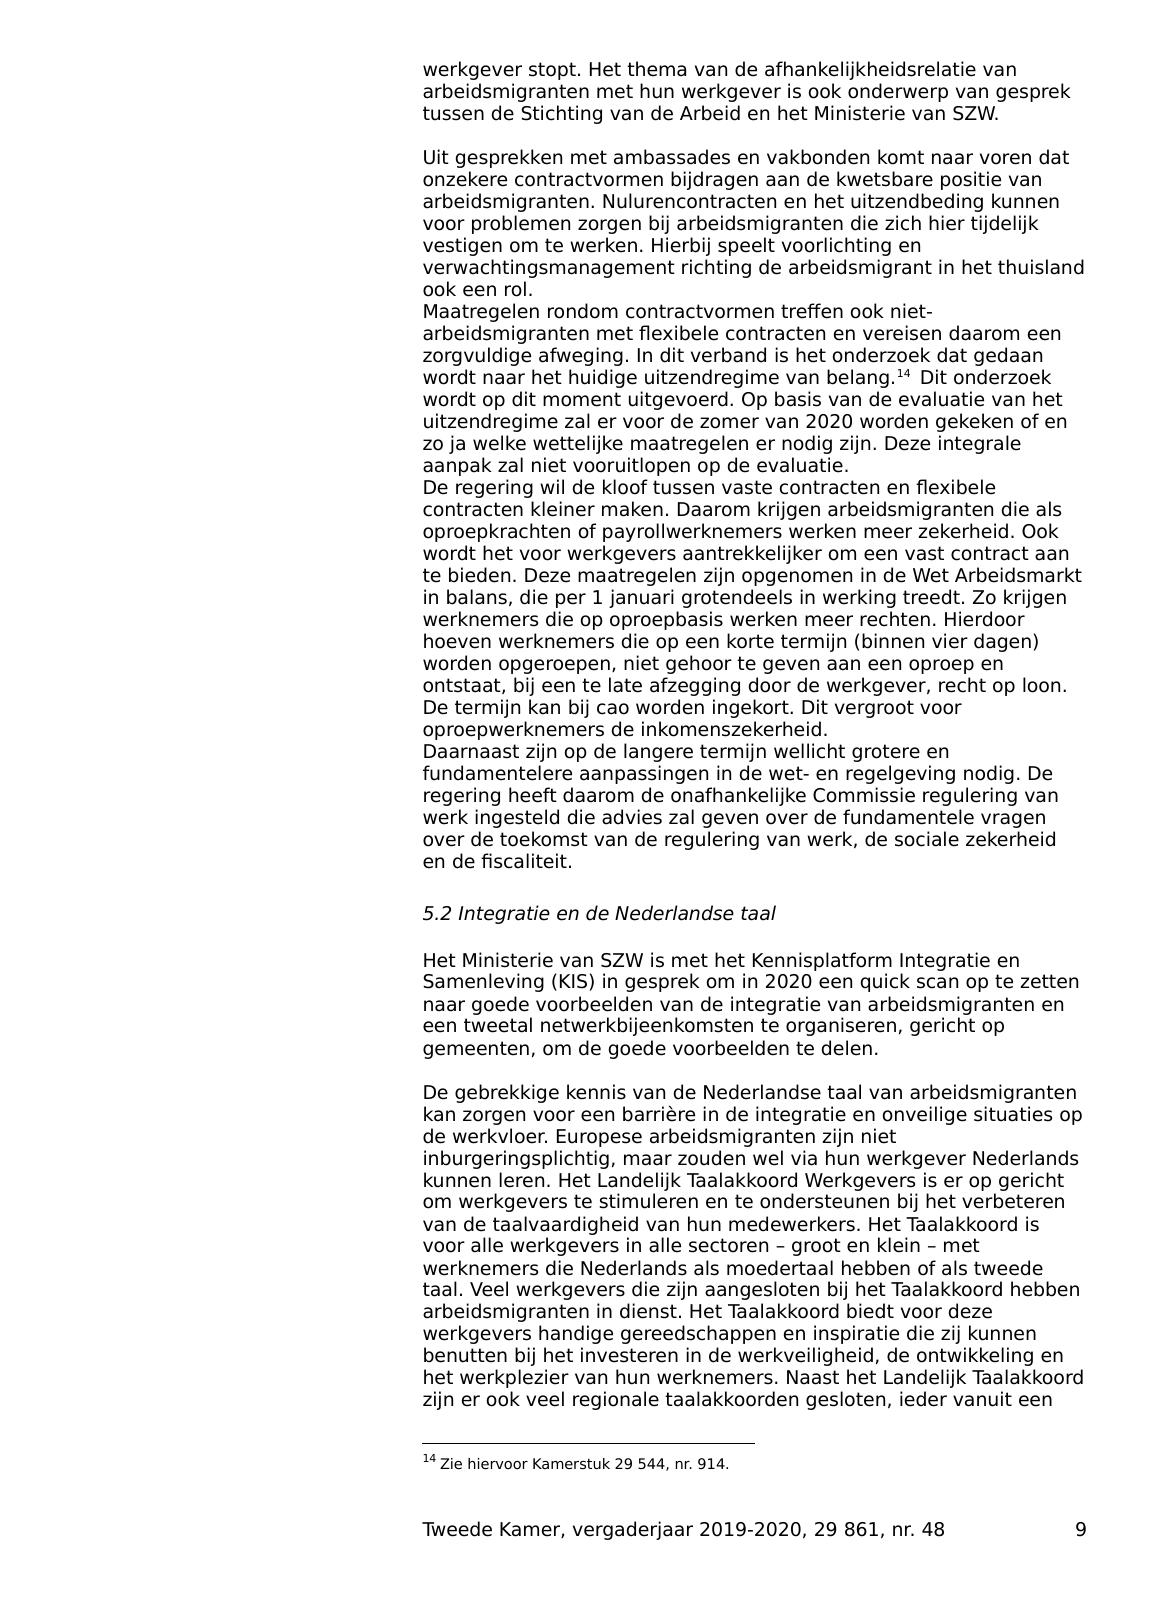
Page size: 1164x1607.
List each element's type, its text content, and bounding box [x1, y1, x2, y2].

text Zie hiervoor Kamerstuk 29 544, nr. 914. [422, 1452, 1087, 1474]
text De gebrekkige kennis van de Nederlandse taal van arbeidsmigranten kan zorgen voor een barrière in de integratie en onveilige situaties op de werkvloer. Europese arbeidsmigranten zijn niet inburgeringsplichtig, maar zouden wel via hun werkgever Nederlands kunnen leren. Het Landelijk Taalakkoord Werkgevers is er op gericht om werkgevers te stimuleren en te ondersteunen bij het verbeteren van de taalvaardigheid van hun medewerkers. Het Taalakkoord is voor alle werkgevers in alle sectoren – groot en klein – met werknemers die Nederlands als moedertaal hebben of als tweede taal. Veel werkgevers die zijn aangesloten bij het Taalakkoord hebben arbeidsmigranten in dienst. Het Taalakkoord biedt voor deze werkgevers handige gereedschappen en inspiratie die zij kunnen benutten bij het investeren in de werkveiligheid, de ontwikkeling en het werkplezier van hun werknemers. Naast het Landelijk Taalakkoord zijn er ook veel regionale taalakkoorden gesloten, ieder vanuit een [422, 1082, 1087, 1411]
text De regering wil de kloof tussen vaste contracten en flexibele contracten kleiner maken. Daarom krijgen arbeidsmigranten die als oproepkrachten of payrollwerknemers werken meer zekerheid. Ook wordt het voor werkgevers aantrekkelijker om een vast contract aan te bieden. Deze maatregelen zijn opgenomen in de Wet Arbeidsmarkt in balans, die per 1 januari grotendeels in werking treedt. Zo krijgen werknemers die op oproepbasis werken meer rechten. Hierdoor hoeven werknemers die op een korte termijn (binnen vier dagen) worden opgeroepen, niet gehoor te geven aan een oproep en ontstaat, bij een te late afzegging door de werkgever, recht op loon. De termijn kan bij cao worden ingekort. Dit vergroot voor oproepwerknemers de inkomenszekerheid. [422, 477, 1087, 741]
text Uit gesprekken met ambassades en vakbonden komt naar voren dat onzekere contractvormen bijdragen aan de kwetsbare positie van arbeidsmigranten. Nulurencontracten en het uitzendbeding kunnen voor problemen zorgen bij arbeidsmigranten die zich hier tijdelijk vestigen om te werken. Hierbij speelt voorlichting en verwachtingsmanagement richting de arbeidsmigrant in het thuisland ook een rol. [422, 147, 1087, 301]
text werkgever stopt. Het thema van de afhankelijkheidsrelatie van arbeidsmigranten met hun werkgever is ook onderwerp van gesprek tussen de Stichting van de Arbeid en het Ministerie van SZW. [422, 59, 1087, 125]
subtitle 5.2 Integratie en de Nederlandse taal [422, 902, 1087, 924]
text Het Ministerie van SZW is met het Kennisplatform Integratie en Samenleving (KIS) in gesprek om in 2020 een quick scan op te zetten naar goede voorbeelden van de integratie van arbeidsmigranten en een tweetal netwerkbijeenkomsten te organiseren, gericht op gemeenten, om de goede voorbeelden te delen. [422, 949, 1087, 1059]
text Daarnaast zijn op de langere termijn wellicht grotere en fundamentelere aanpassingen in de wet- en regelgeving nodig. De regering heeft daarom de onafhankelijke Commissie regulering van werk ingesteld die advies zal geven over de fundamentele vragen over de toekomst van de regulering van werk, de sociale zekerheid en de fiscaliteit. [422, 741, 1087, 872]
text Maatregelen rondom contractvormen treffen ook niet-arbeidsmigranten met flexibele contracten en vereisen daarom een zorgvuldige afweging. In dit verband is het onderzoek dat gedaan wordt naar het huidige uitzendregime van belang. Dit onderzoek wordt op dit moment uitgevoerd. Op basis van de evaluatie van het uitzendregime zal er voor de zomer van 2020 worden gekeken of en zo ja welke wettelijke maatregelen er nodig zijn. Deze integrale aanpak zal niet vooruitlopen op de evaluatie. [422, 301, 1087, 477]
